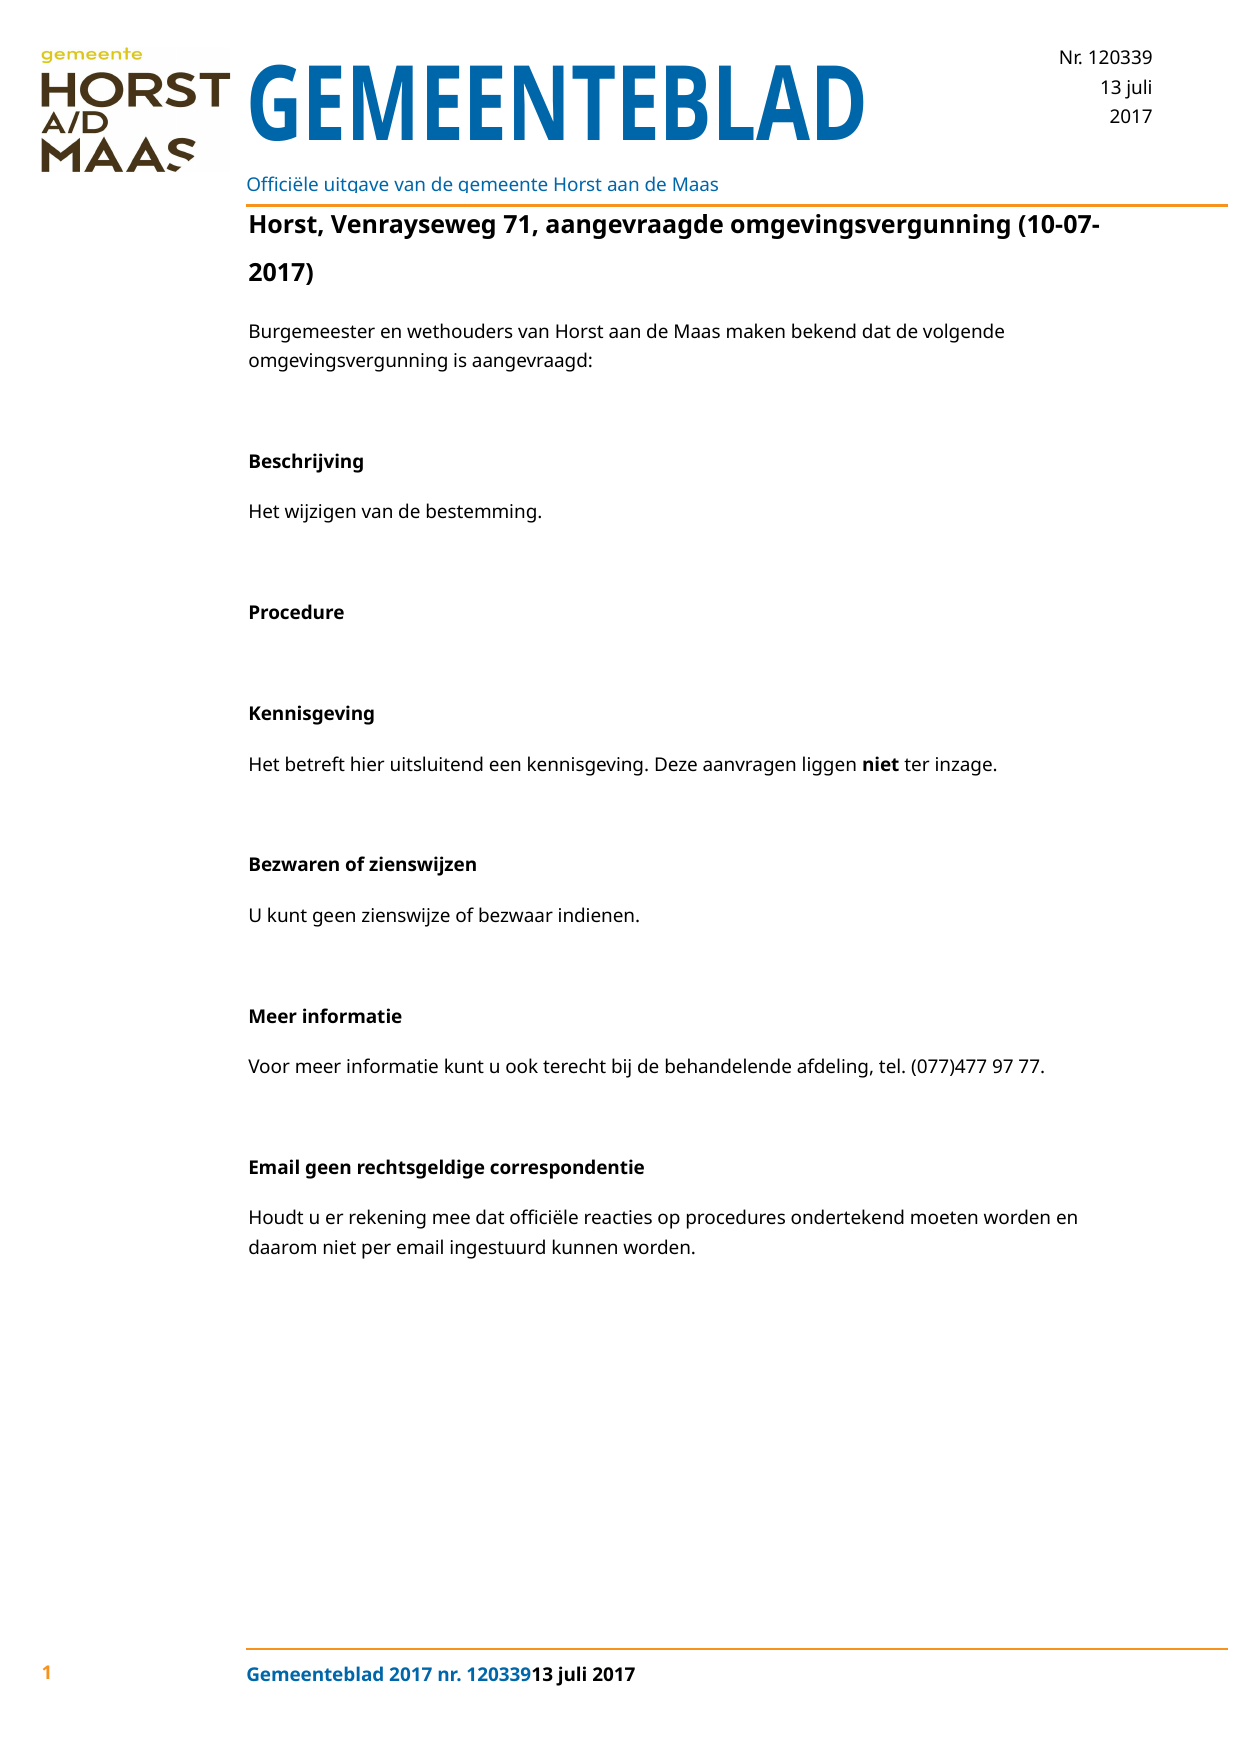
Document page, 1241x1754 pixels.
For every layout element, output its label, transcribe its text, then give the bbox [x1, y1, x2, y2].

text Horst, Venrayseweg 71, aangevraagde omgevingsvergunning (10-07-2017) [248, 207, 1152, 288]
text Meer informatie [248, 1003, 1152, 1029]
text Burgemeester en wethouders van Horst aan de Maas maken bekend dat de volgende omgevingsvergunning is aangevraagd: [248, 318, 1152, 373]
picture [41, 47, 231, 172]
text Voor meer informatie kunt u ook terecht bij de behandelende afdeling, tel. (077)477 97 77. [248, 1053, 1152, 1079]
text Procedure [248, 599, 1152, 625]
text Kennisgeving [248, 700, 1152, 726]
text Het betreft hier uitsluitend een kennisgeving. Deze aanvragen liggen niet ter inzage. [248, 751, 1152, 777]
text Email geen rechtsgeldige correspondentie [248, 1154, 1152, 1180]
text U kunt geen zienswijze of bezwaar indienen. [248, 902, 1152, 928]
text Houdt u er rekening mee dat officiële reacties op procedures ondertekend moeten worden en daarom niet per email ingestuurd kunnen worden. [248, 1204, 1152, 1260]
text Beschrijving [248, 448, 1152, 474]
text Bezwaren of zienswijzen [248, 852, 1152, 877]
text Het wijzigen van de bestemming. [248, 499, 1152, 524]
